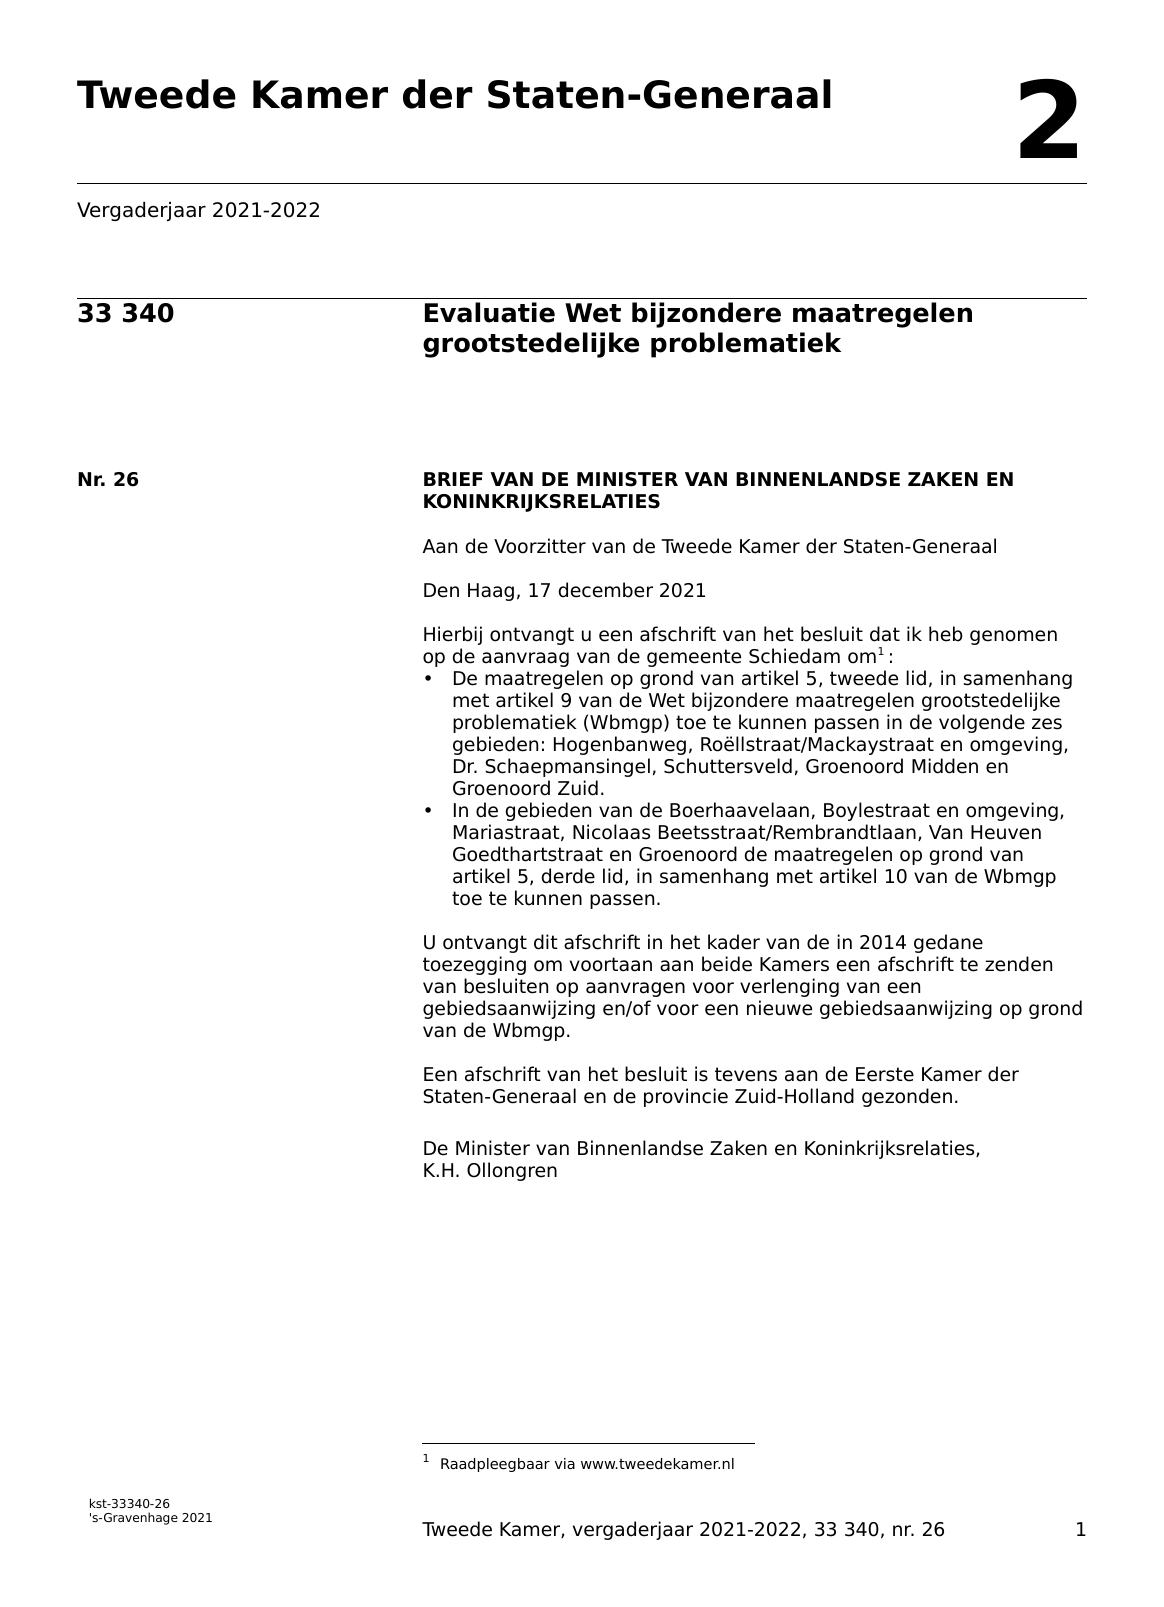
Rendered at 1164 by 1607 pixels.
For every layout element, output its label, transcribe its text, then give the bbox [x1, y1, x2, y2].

text Raadpleegbaar via www.tweedekamer.nl [422, 1452, 1087, 1474]
text 's-Gravenhage 2021 [88, 1511, 323, 1525]
text • De maatregelen op grond van artikel 5, tweede lid, in samenhang met artikel 9 van de Wet bijzondere maatregelen grootstedelijke problematiek (Wbmgp) toe te kunnen passen in de volgende zes gebieden: Hogenbanweg, Roëllstraat/Mackaystraat en omgeving, Dr. Schaepmansingel, Schuttersveld, Groenoord Midden en Groenoord Zuid. [422, 668, 1087, 800]
text Hierbij ontvangt u een afschrift van het besluit dat ik heb genomen op de aanvraag van de gemeente Schiedam om: [422, 624, 1087, 668]
text Aan de Voorzitter van de Tweede Kamer der Staten-Generaal [422, 536, 1087, 557]
text Den Haag, 17 december 2021 [422, 580, 1087, 602]
subtitle 33 340 Evaluatie Wet bijzondere maatregelen grootstedelijke problematiek [77, 299, 1087, 358]
text U ontvangt dit afschrift in het kader van de in 2014 gedane toezegging om voortaan aan beide Kamers een afschrift te zenden van besluiten op aanvragen voor verlenging van een gebiedsaanwijzing en/of voor een nieuwe gebiedsaanwijzing op grond van de Wbmgp. [422, 932, 1087, 1042]
subtitle Nr. 26 BRIEF VAN DE MINISTER VAN BINNENLANDSE ZAKEN EN KONINKRIJKSRELATIES [77, 469, 1087, 513]
text • In de gebieden van de Boerhaavelaan, Boylestraat en omgeving, Mariastraat, Nicolaas Beetsstraat/Rembrandtlaan, Van Heuven Goedthartstraat en Groenoord de maatregelen op grond van artikel 5, derde lid, in samenhang met artikel 10 van de Wbmgp toe te kunnen passen. [422, 800, 1087, 909]
text De Minister van Binnenlandse Zaken en Koninkrijksrelaties, K.H. Ollongren [422, 1138, 1087, 1182]
table_header Tweede Kamer der Staten-Generaal [77, 59, 886, 183]
table_header 2 [886, 59, 1087, 183]
table_cell Vergaderjaar 2021-2022 [77, 184, 1087, 298]
text Een afschrift van het besluit is tevens aan de Eerste Kamer der Staten-Generaal en de provincie Zuid-Holland gezonden. [422, 1064, 1087, 1108]
text kst-33340-26 [88, 1497, 323, 1511]
